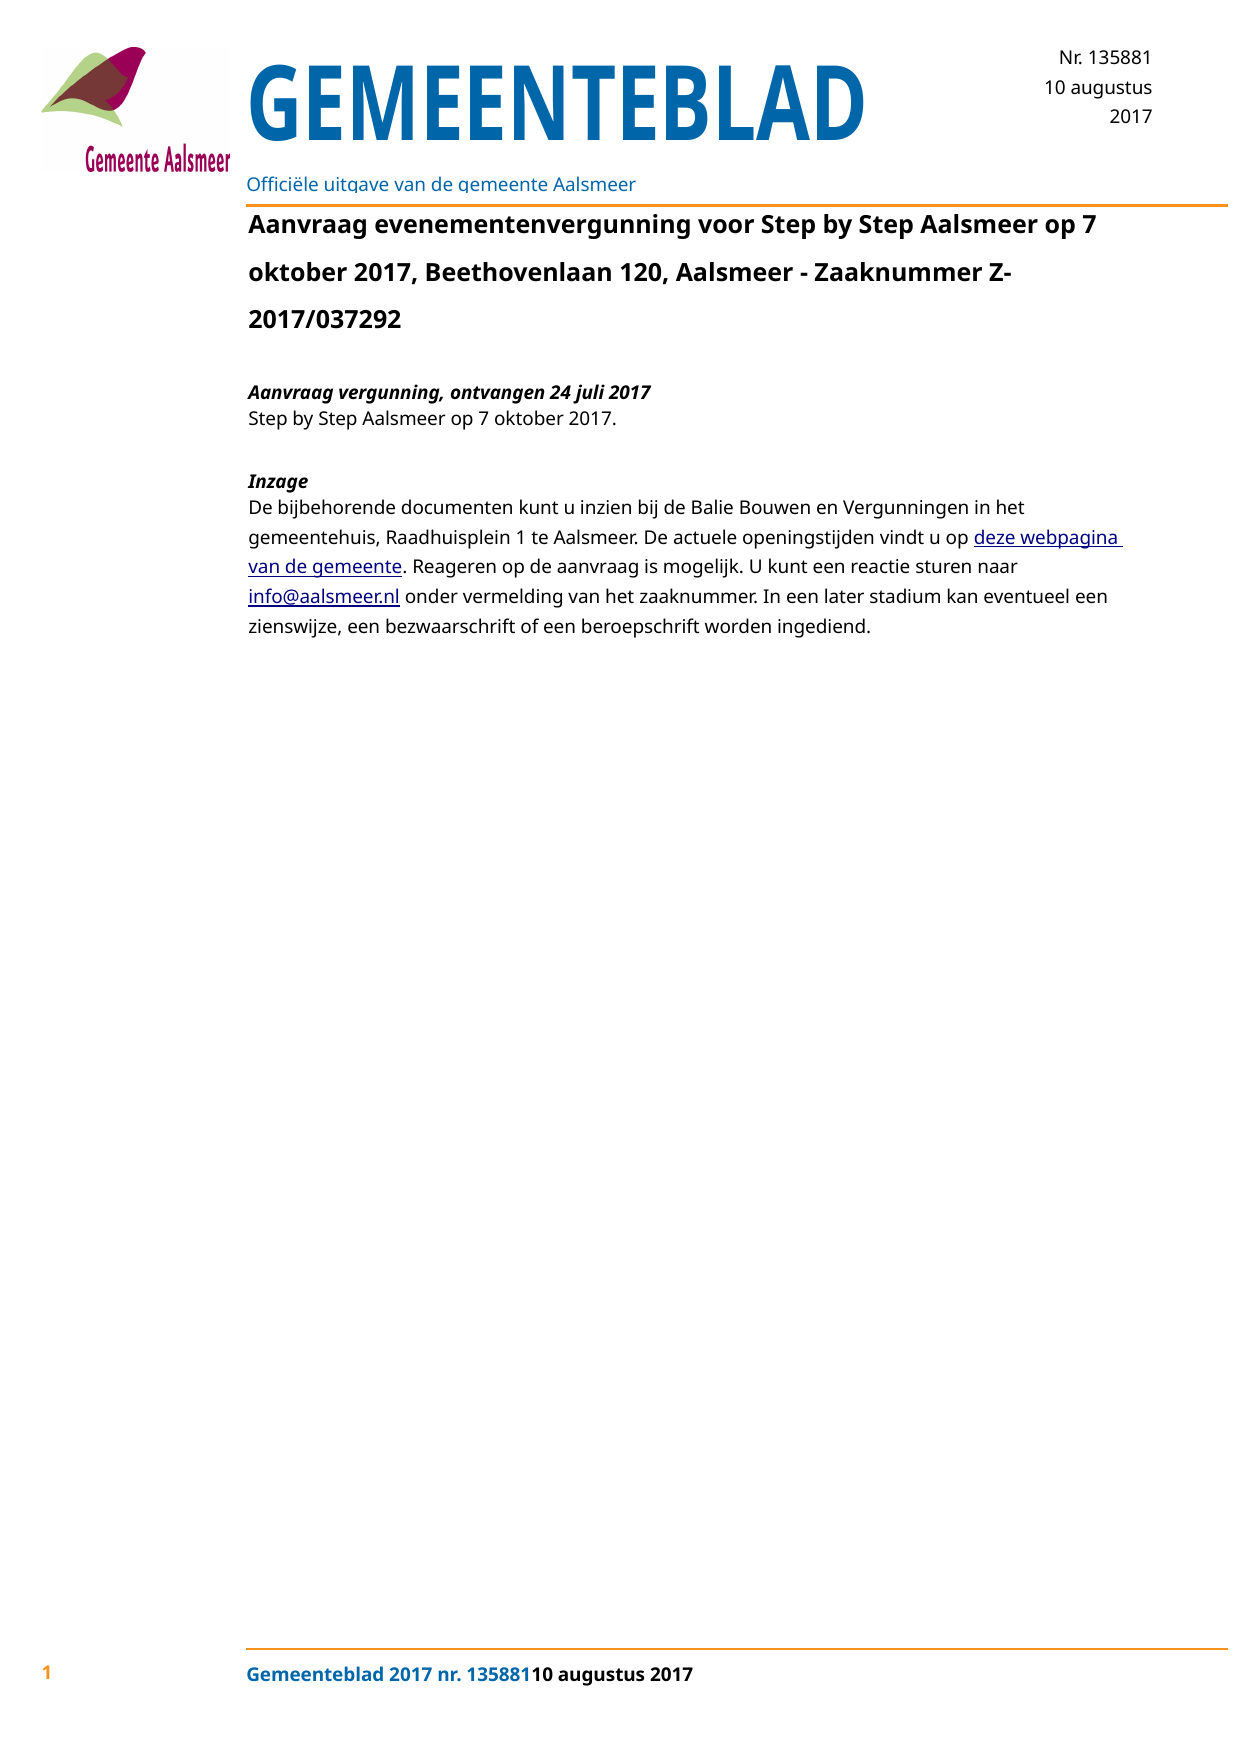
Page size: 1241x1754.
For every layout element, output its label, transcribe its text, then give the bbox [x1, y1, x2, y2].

text De bijbehorende documenten kunt u inzien bij de Balie Bouwen en Vergunningen in het gemeentehuis, Raadhuisplein 1 te Aalsmeer. De actuele openingstijden vindt u op deze webpagina van de gemeente. Reageren op de aanvraag is mogelijk. U kunt een reactie sturen naar info@aalsmeer.nl onder vermelding van het zaaknummer. In een later stadium kan eventueel een zienswijze, een bezwaarschrift of een beroepschrift worden ingediend. [248, 494, 1152, 638]
text Aanvraag evenementenvergunning voor Step by Step Aalsmeer op 7 oktober 2017, Beethovenlaan 120, Aalsmeer - Zaaknummer Z-2017/037292 [248, 207, 1152, 336]
picture [41, 47, 231, 172]
text Inzage [248, 469, 1152, 494]
text Step by Step Aalsmeer op 7 oktober 2017. [248, 405, 1152, 431]
text Aanvraag vergunning, ontvangen 24 juli 2017 [248, 379, 1152, 405]
text ​ [248, 663, 1152, 689]
